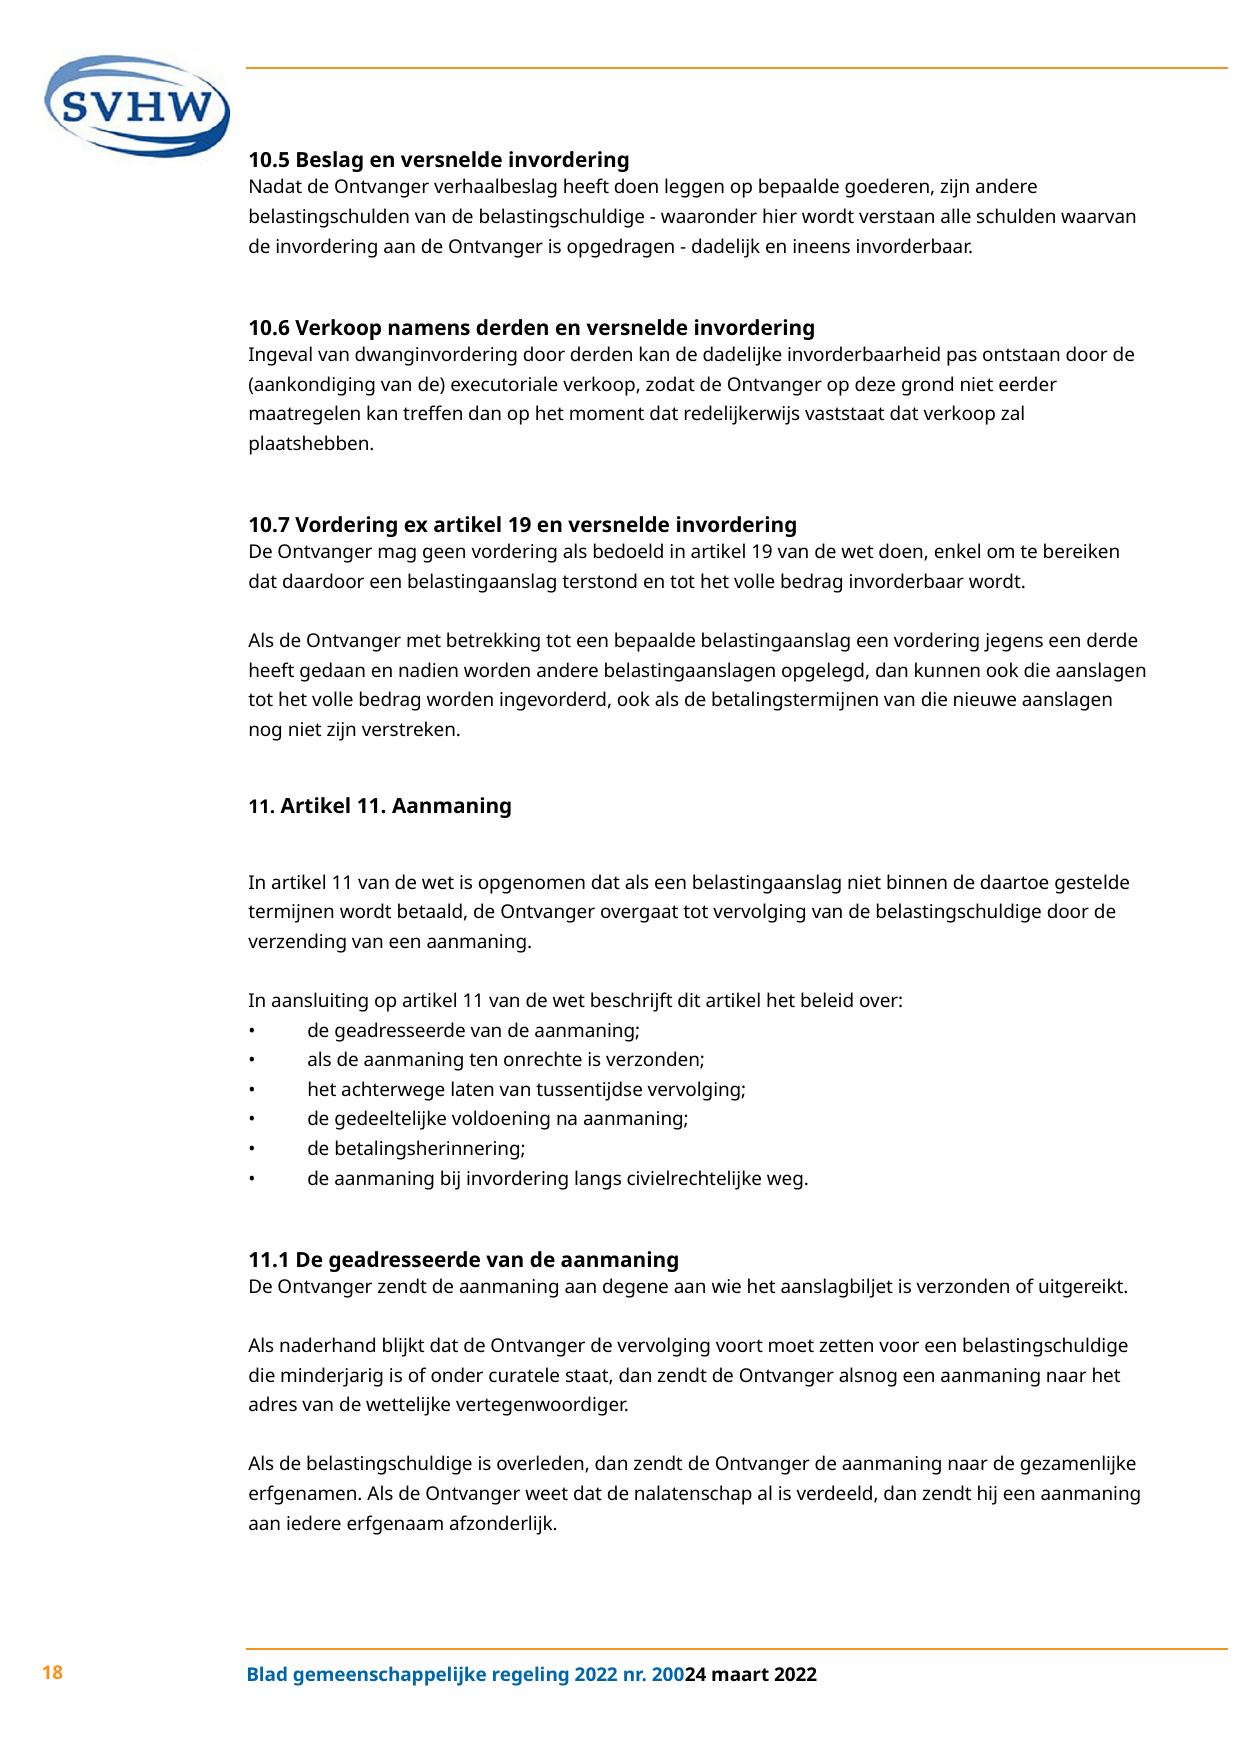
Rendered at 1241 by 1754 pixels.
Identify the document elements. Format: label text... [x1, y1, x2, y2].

picture [41, 47, 231, 172]
text Nadat de Ontvanger verhaalbeslag heeft doen leggen op bepaalde goederen, zijn andere belastingschulden van de belastingschuldige - waaronder hier wordt verstaan alle schulden waarvan de invordering aan de Ontvanger is opgedragen - dadelijk en ineens invorderbaar. [248, 174, 1152, 258]
text De Ontvanger zendt de aanmaning aan degene aan wie het aanslagbiljet is verzonden of uitgereikt. [248, 1273, 1152, 1299]
list de betalingsherinnering; [248, 1135, 1152, 1161]
text 11.1 De geadresseerde van de aanmaning [248, 1245, 1152, 1273]
list de aanmaning bij invordering langs civielrechtelijke weg. [248, 1165, 1152, 1190]
list de geadresseerde van de aanmaning; [248, 1017, 1152, 1042]
text 10.6 Verkoop namens derden en versnelde invordering [248, 313, 1152, 341]
text 11. Artikel 11. Aanmaning [248, 791, 1152, 819]
text De Ontvanger mag geen vordering als bedoeld in artikel 19 van de wet doen, enkel om te bereiken dat daardoor een belastingaanslag terstond en tot het volle bedrag invorderbaar wordt. [248, 538, 1152, 594]
list als de aanmaning ten onrechte is verzonden; [248, 1046, 1152, 1072]
text Als de Ontvanger met betrekking tot een bepaalde belastingaanslag een vordering jegens een derde heeft gedaan en nadien worden andere belastingaanslagen opgelegd, dan kunnen ook die aanslagen tot het volle bedrag worden ingevorderd, ook als de betalingstermijnen van die nieuwe aanslagen nog niet zijn verstreken. [248, 627, 1152, 742]
text Als naderhand blijkt dat de Ontvanger de vervolging voort moet zetten voor een belastingschuldige die minderjarig is of onder curatele staat, dan zendt de Ontvanger alsnog een aanmaning naar het adres van de wettelijke vertegenwoordiger. [248, 1332, 1152, 1417]
list het achterwege laten van tussentijdse vervolging; [248, 1076, 1152, 1102]
text Als de belastingschuldige is overleden, dan zendt de Ontvanger de aanmaning naar de gezamenlijke erfgenamen. Als de Ontvanger weet dat de nalatenschap al is verdeeld, dan zendt hij een aanmaning aan iedere erfgenaam afzonderlijk. [248, 1451, 1152, 1536]
list de gedeeltelijke voldoening na aanmaning; [248, 1106, 1152, 1131]
text In artikel 11 van de wet is opgenomen dat als een belastingaanslag niet binnen de daartoe gestelde termijnen wordt betaald, de Ontvanger overgaat tot vervolging van de belastingschuldige door de verzending van een aanmaning. [248, 869, 1152, 954]
text 10.5 Beslag en versnelde invordering [248, 145, 1152, 174]
text In aansluiting op artikel 11 van de wet beschrijft dit artikel het beleid over: [248, 987, 1152, 1013]
text 10.7 Vordering ex artikel 19 en versnelde invordering [248, 510, 1152, 538]
text Ingeval van dwanginvordering door derden kan de dadelijke invorderbaarheid pas ontstaan door de (aankondiging van de) executoriale verkoop, zodat de Ontvanger op deze grond niet eerder maatregelen kan treffen dan op het moment dat redelijkerwijs vaststaat dat verkoop zal plaatshebben. [248, 341, 1152, 456]
